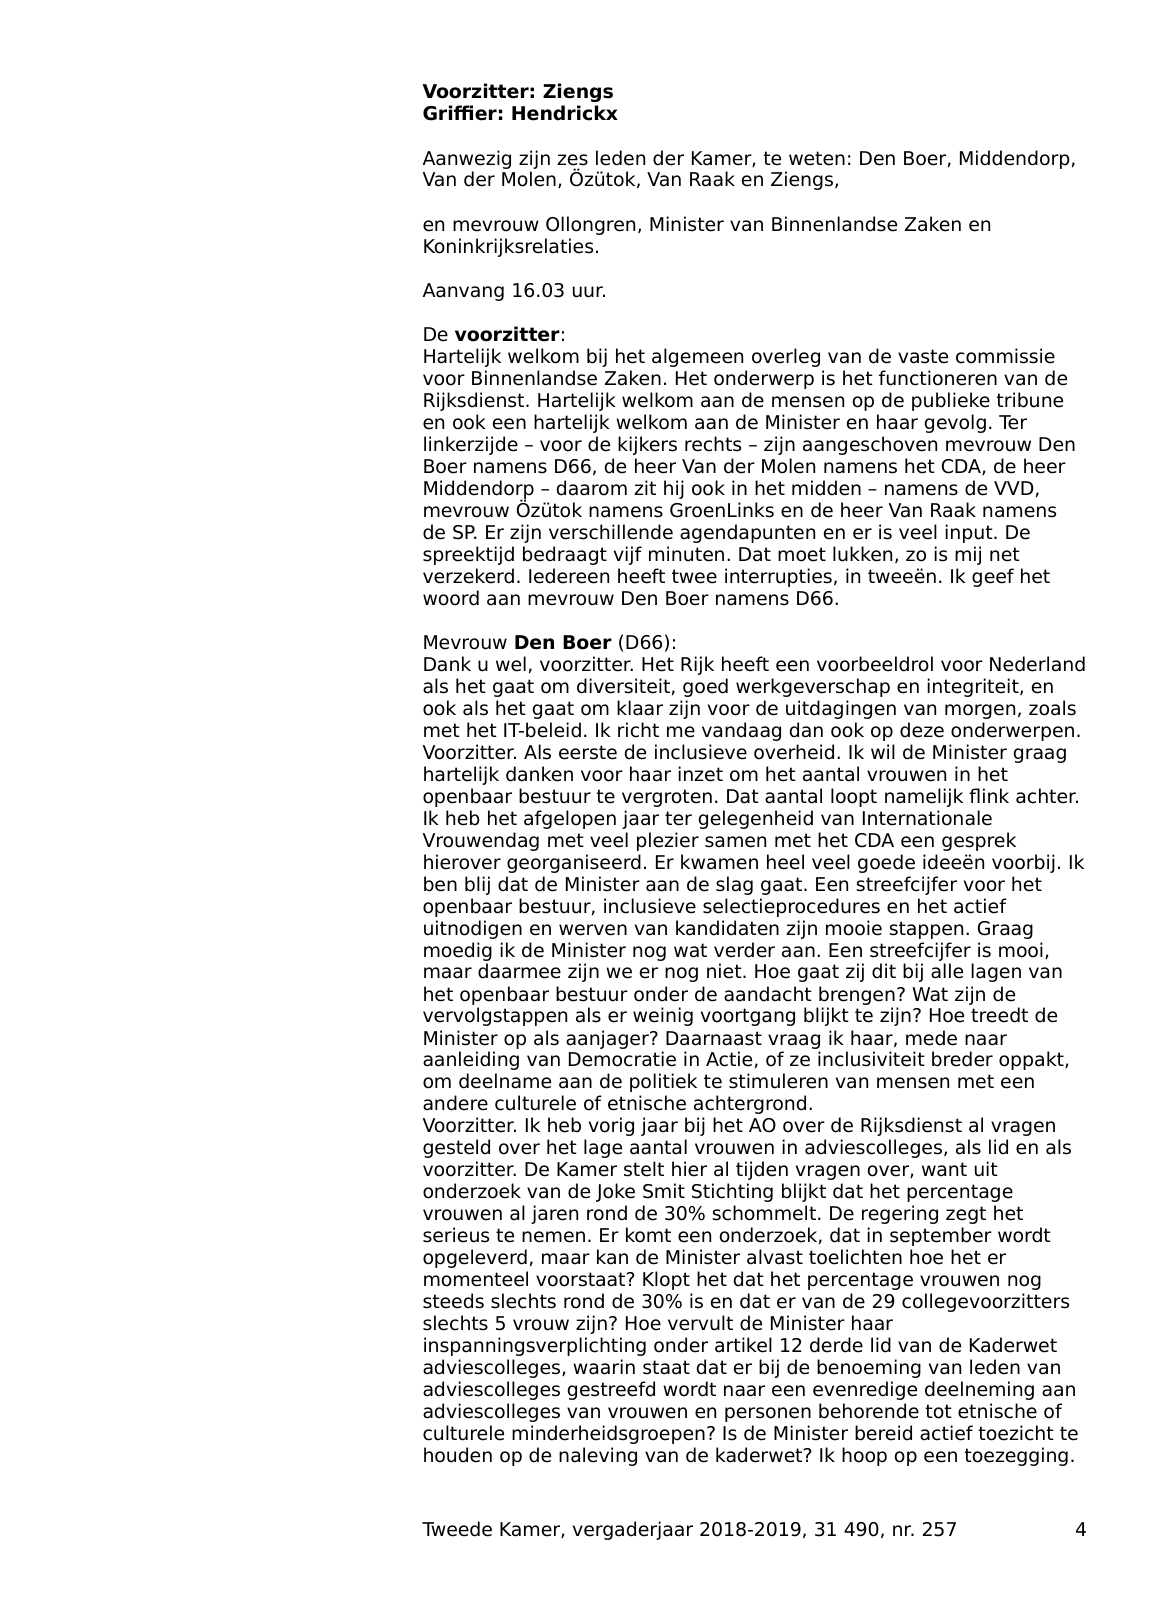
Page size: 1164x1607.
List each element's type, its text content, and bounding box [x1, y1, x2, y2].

text Voorzitter. Ik heb vorig jaar bij het AO over de Rijksdienst al vragen gesteld over het lage aantal vrouwen in adviescolleges, als lid en als voorzitter. De Kamer stelt hier al tijden vragen over, want uit onderzoek van de Joke Smit Stichting blijkt dat het percentage vrouwen al jaren rond de 30% schommelt. De regering zegt het serieus te nemen. Er komt een onderzoek, dat in september wordt opgeleverd, maar kan de Minister alvast toelichten hoe het er momenteel voorstaat? Klopt het dat het percentage vrouwen nog steeds slechts rond de 30% is en dat er van de 29 collegevoorzitters slechts 5 vrouw zijn? Hoe vervult de Minister haar inspanningsverplichting onder artikel 12 derde lid van de Kaderwet adviescolleges, waarin staat dat er bij de benoeming van leden van adviescolleges gestreefd wordt naar een evenredige deelneming aan adviescolleges van vrouwen en personen behorende tot etnische of culturele minderheidsgroepen? Is de Minister bereid actief toezicht te houden op de naleving van de kaderwet? Ik hoop op een toezegging. [422, 1115, 1087, 1467]
text Aanvang 16.03 uur. [422, 280, 1087, 302]
text Mevrouw Den Boer (D66): [422, 632, 1087, 654]
text en mevrouw Ollongren, Minister van Binnenlandse Zaken en Koninkrijksrelaties. [422, 213, 1087, 257]
text Voorzitter: Ziengs [422, 81, 1087, 103]
text Dank u wel, voorzitter. Het Rijk heeft een voorbeeldrol voor Nederland als het gaat om diversiteit, goed werkgeverschap en integriteit, en ook als het gaat om klaar zijn voor de uitdagingen van morgen, zoals met het IT-beleid. Ik richt me vandaag dan ook op deze onderwerpen. [422, 654, 1087, 742]
text Hartelijk welkom bij het algemeen overleg van de vaste commissie voor Binnenlandse Zaken. Het onderwerp is het functioneren van de Rijksdienst. Hartelijk welkom aan de mensen op de publieke tribune en ook een hartelijk welkom aan de Minister en haar gevolg. Ter linkerzijde – voor de kijkers rechts – zijn aangeschoven mevrouw Den Boer namens D66, de heer Van der Molen namens het CDA, de heer Middendorp – daarom zit hij ook in het midden – namens de VVD, mevrouw Özütok namens GroenLinks en de heer Van Raak namens de SP. Er zijn verschillende agendapunten en er is veel input. De spreektijd bedraagt vijf minuten. Dat moet lukken, zo is mij net verzekerd. Iedereen heeft twee interrupties, in tweeën. Ik geef het woord aan mevrouw Den Boer namens D66. [422, 346, 1087, 609]
text Voorzitter. Als eerste de inclusieve overheid. Ik wil de Minister graag hartelijk danken voor haar inzet om het aantal vrouwen in het openbaar bestuur te vergroten. Dat aantal loopt namelijk flink achter. Ik heb het afgelopen jaar ter gelegenheid van Internationale Vrouwendag met veel plezier samen met het CDA een gesprek hierover georganiseerd. Er kwamen heel veel goede ideeën voorbij. Ik ben blij dat de Minister aan de slag gaat. Een streefcijfer voor het openbaar bestuur, inclusieve selectieprocedures en het actief uitnodigen en werven van kandidaten zijn mooie stappen. Graag moedig ik de Minister nog wat verder aan. Een streefcijfer is mooi, maar daarmee zijn we er nog niet. Hoe gaat zij dit bij alle lagen van het openbaar bestuur onder de aandacht brengen? Wat zijn de vervolgstappen als er weinig voortgang blijkt te zijn? Hoe treedt de Minister op als aanjager? Daarnaast vraag ik haar, mede naar aanleiding van Democratie in Actie, of ze inclusiviteit breder oppakt, om deelname aan de politiek te stimuleren van mensen met een andere culturele of etnische achtergrond. [422, 742, 1087, 1115]
text Aanwezig zijn zes leden der Kamer, te weten: Den Boer, Middendorp, Van der Molen, Özütok, Van Raak en Ziengs, [422, 147, 1087, 191]
text Griffier: Hendrickx [422, 103, 1087, 125]
text De voorzitter: [422, 324, 1087, 346]
